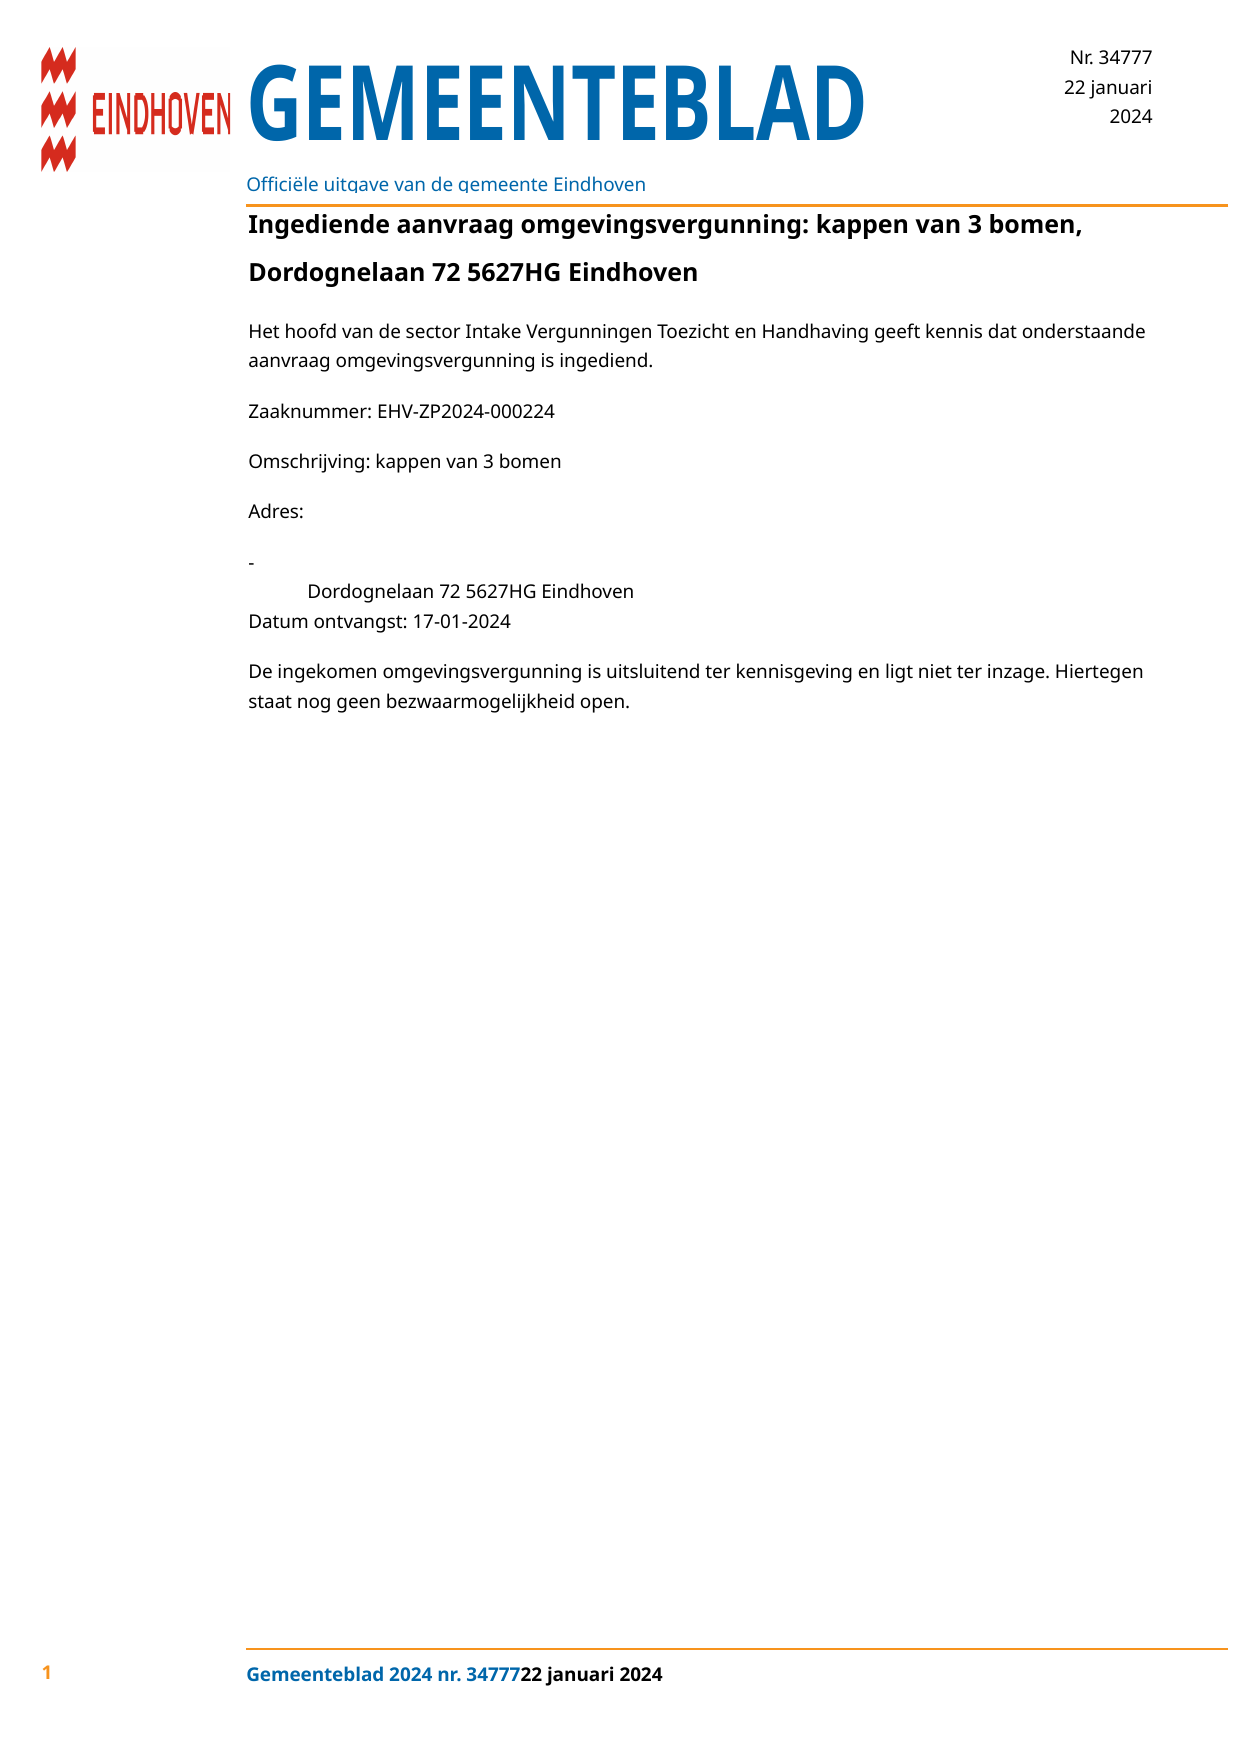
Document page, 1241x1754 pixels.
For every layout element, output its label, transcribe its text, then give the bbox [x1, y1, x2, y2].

list Dordognelaan 72 5627HG Eindhoven [248, 579, 1152, 604]
text De ingekomen omgevingsvergunning is uitsluitend ter kennisgeving en ligt niet ter inzage. Hiertegen staat nog geen bezwaarmogelijkheid open. [248, 659, 1152, 714]
text Adres: [248, 499, 1152, 524]
text Datum ontvangst: 17-01-2024 [248, 608, 1152, 634]
text Het hoofd van de sector Intake Vergunningen Toezicht en Handhaving geeft kennis dat onderstaande aanvraag omgevingsvergunning is ingediend. [248, 318, 1152, 373]
text Zaaknummer: EHV-ZP2024-000224 [248, 398, 1152, 424]
text Ingediende aanvraag omgevingsvergunning: kappen van 3 bomen, Dordognelaan 72 5627HG Eindhoven [248, 207, 1152, 288]
text Omschrijving: kappen van 3 bomen [248, 448, 1152, 474]
picture [41, 47, 231, 172]
